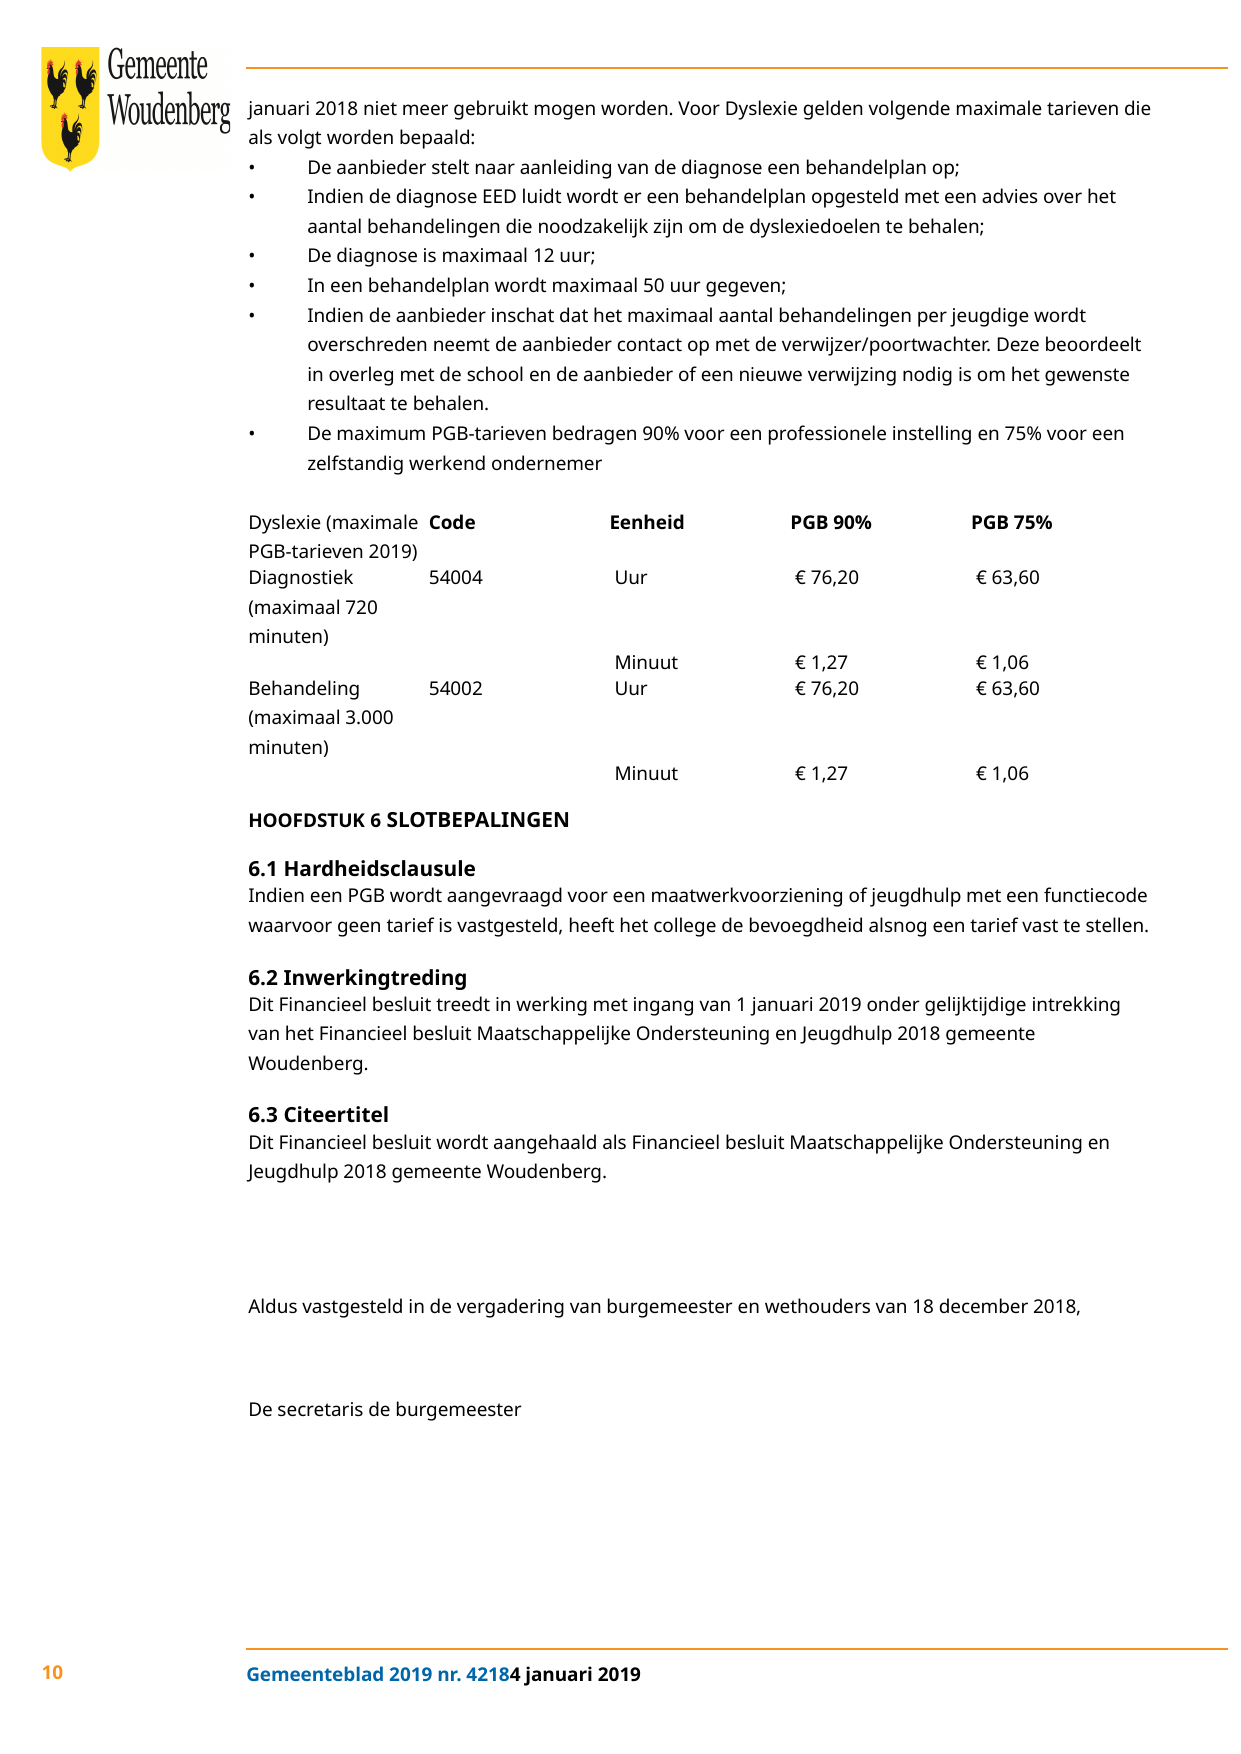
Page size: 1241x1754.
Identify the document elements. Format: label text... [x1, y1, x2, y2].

table_header Code [429, 509, 609, 564]
list De aanbieder stelt naar aanleiding van de diagnose een behandelplan op; [248, 154, 1152, 180]
table_header Dyslexie (maximale PGB-tarieven 2019) [248, 509, 429, 564]
table_header PGB 75% [971, 509, 1152, 564]
table_cell Behandeling (maximaal 3.000 minuten) [248, 675, 429, 760]
table_cell € 1,27 [790, 760, 971, 786]
text Indien een PGB wordt aangevraagd voor een maatwerkvoorziening of jeugdhulp met een functiecode waarvoor geen tarief is vastgesteld, heeft het college de bevoegdheid alsnog een tarief vast te stellen. [248, 883, 1152, 938]
table_cell Minuut [609, 760, 790, 786]
table_cell € 63,60 [971, 675, 1152, 760]
table_cell [248, 649, 429, 675]
table_cell [429, 649, 609, 675]
text Dit Financieel besluit treedt in werking met ingang van 1 januari 2019 onder gelijktijdige intrekking van het Financieel besluit Maatschappelijke Ondersteuning en Jeugdhulp 2018 gemeente Woudenberg. [248, 991, 1152, 1076]
text 6.1 Hardheidsclausule [248, 854, 1152, 883]
list Indien de diagnose EED luidt wordt er een behandelplan opgesteld met een advies over het aantal behandelingen die noodzakelijk zijn om de dyslexiedoelen te behalen; [248, 183, 1152, 239]
table_cell [248, 760, 429, 786]
table_cell Minuut [609, 649, 790, 675]
list In een behandelplan wordt maximaal 50 uur gegeven; [248, 272, 1152, 298]
table_cell [429, 760, 609, 786]
picture [41, 47, 231, 172]
list De maximum PGB-tarieven bedragen 90% voor een professionele instelling en 75% voor een zelfstandig werkend ondernemer [248, 420, 1152, 476]
table_cell € 1,06 [971, 760, 1152, 786]
table_cell € 1,06 [971, 649, 1152, 675]
text januari 2018 niet meer gebruikt mogen worden. Voor Dyslexie gelden volgende maximale tarieven die als volgt worden bepaald: [248, 95, 1152, 150]
table_cell € 1,27 [790, 649, 971, 675]
table_cell 54004 [429, 564, 609, 649]
text 6.2 Inwerkingtreding [248, 963, 1152, 991]
text 6.3 Citeertitel [248, 1101, 1152, 1129]
table_cell € 76,20 [790, 675, 971, 760]
table_cell Uur [609, 564, 790, 649]
list Indien de aanbieder inschat dat het maximaal aantal behandelingen per jeugdige wordt overschreden neemt de aanbieder contact op met de verwijzer/poortwachter. Deze beoordeelt in overleg met de school en de aanbieder of een nieuwe verwijzing nodig is om het gewenste resultaat te behalen. [248, 302, 1152, 416]
table_cell Diagnostiek (maximaal 720 minuten) [248, 564, 429, 649]
text Dit Financieel besluit wordt aangehaald als Financieel besluit Maatschappelijke Ondersteuning en Jeugdhulp 2018 gemeente Woudenberg. [248, 1129, 1152, 1184]
table_header Eenheid [609, 509, 790, 564]
text De secretaris de burgemeester [248, 1396, 1152, 1422]
table_header PGB 90% [790, 509, 971, 564]
list De diagnose is maximaal 12 uur; [248, 243, 1152, 268]
text Aldus vastgesteld in de vergadering van burgemeester en wethouders van 18 december 2018, [248, 1293, 1152, 1319]
table_cell Uur [609, 675, 790, 760]
table_cell € 63,60 [971, 564, 1152, 649]
table_cell € 76,20 [790, 564, 971, 649]
text HOOFDSTUK 6 SLOTBEPALINGEN [248, 805, 1152, 833]
table_cell 54002 [429, 675, 609, 760]
